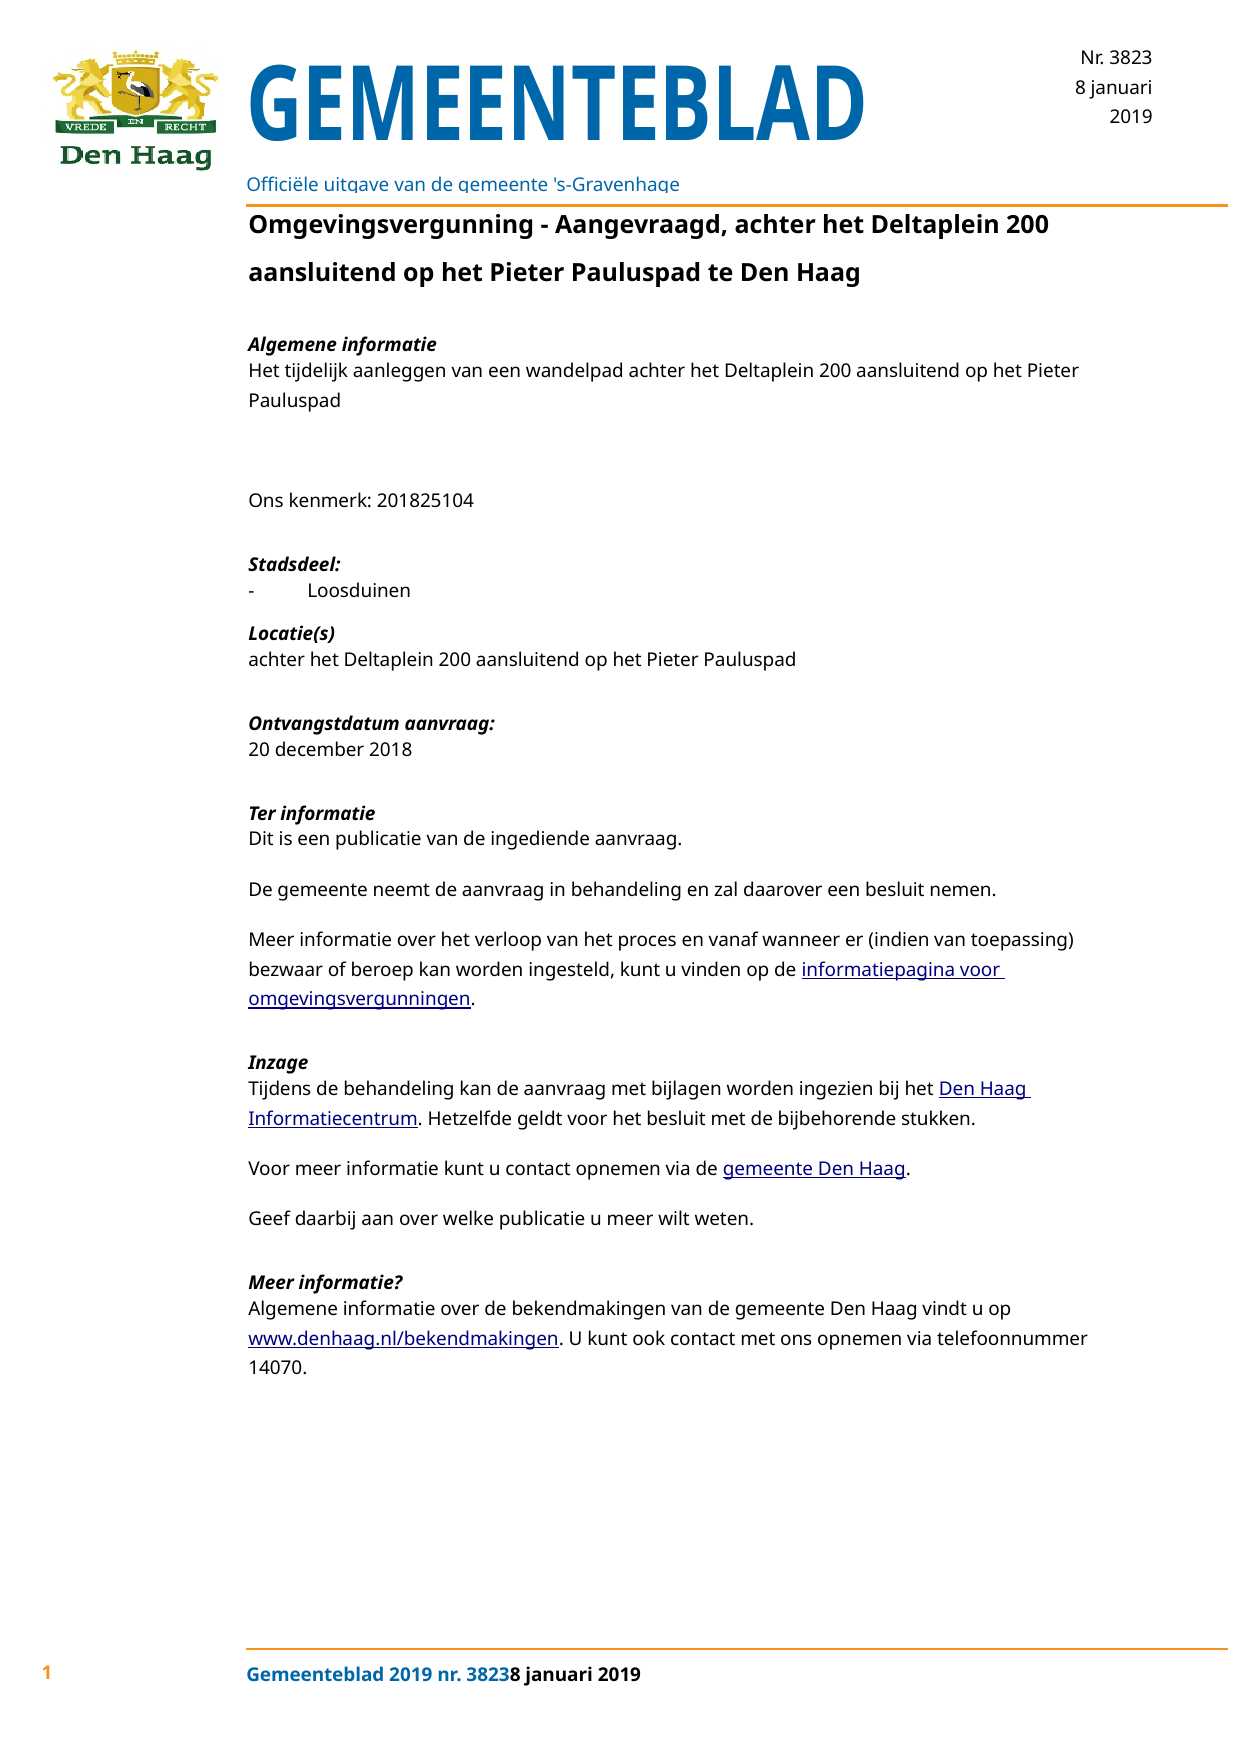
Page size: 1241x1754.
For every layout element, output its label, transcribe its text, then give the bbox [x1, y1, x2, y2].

text Omgevingsvergunning - Aangevraagd, achter het Deltaplein 200 aansluitend op het Pieter Pauluspad te Den Haag [248, 207, 1152, 288]
text Ontvangstdatum aanvraag: [248, 710, 1152, 736]
text achter het Deltaplein 200 aansluitend op het Pieter Pauluspad [248, 646, 1152, 672]
text Ter informatie [248, 800, 1152, 826]
picture [41, 47, 231, 172]
list Loosduinen [248, 577, 1152, 603]
text Dit is een publicatie van de ingediende aanvraag. [248, 826, 1152, 851]
text Meer informatie? [248, 1269, 1152, 1295]
text Algemene informatie over de bekendmakingen van de gemeente Den Haag vindt u op www.denhaag.nl/bekendmakingen. U kunt ook contact met ons opnemen via telefoonnummer 14070. [248, 1295, 1152, 1380]
text Stadsdeel: [248, 552, 1152, 577]
text Meer informatie over het verloop van het proces en vanaf wanneer er (indien van toepassing) bezwaar of beroep kan worden ingesteld, kunt u vinden op de informatiepagina voor omgevingsvergunningen. [248, 926, 1152, 1011]
text De gemeente neemt de aanvraag in behandeling en zal daarover een besluit nemen. [248, 876, 1152, 902]
text Locatie(s) [248, 620, 1152, 646]
text Inzage [248, 1049, 1152, 1075]
text Geef daarbij aan over welke publicatie u meer wilt weten. [248, 1206, 1152, 1231]
text 20 december 2018 [248, 736, 1152, 762]
text Het tijdelijk aanleggen van een wandelpad achter het Deltaplein 200 aansluitend op het Pieter Pauluspad [248, 357, 1152, 412]
text Voor meer informatie kunt u contact opnemen via de gemeente Den Haag. [248, 1155, 1152, 1181]
text Algemene informatie [248, 331, 1152, 357]
text Tijdens de behandeling kan de aanvraag met bijlagen worden ingezien bij het Den Haag Informatiecentrum. Hetzelfde geldt voor het besluit met de bijbehorende stukken. [248, 1075, 1152, 1131]
text Ons kenmerk: 201825104 [248, 488, 1152, 513]
